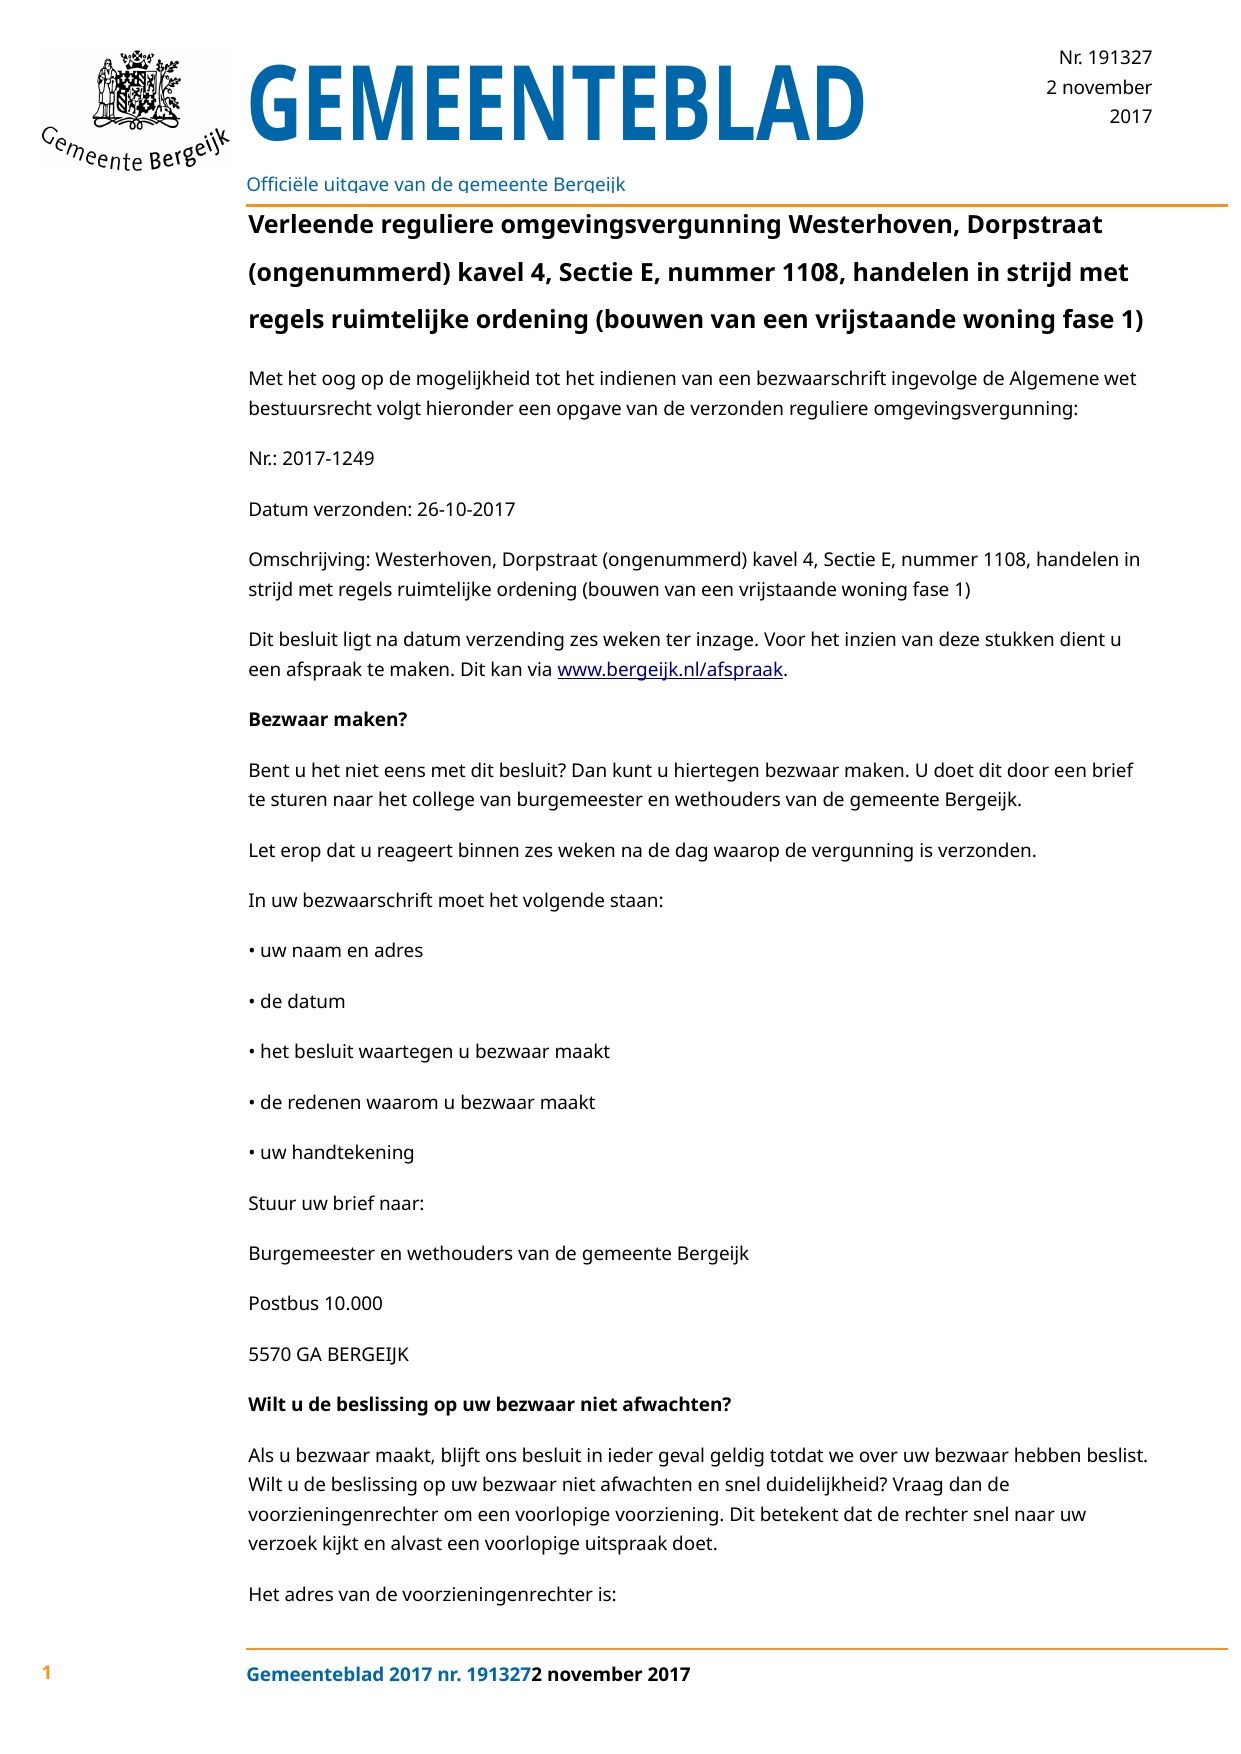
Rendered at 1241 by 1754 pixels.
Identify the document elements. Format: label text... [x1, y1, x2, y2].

text • de redenen waarom u bezwaar maakt [248, 1089, 1152, 1114]
text • het besluit waartegen u bezwaar maakt [248, 1038, 1152, 1064]
text Bezwaar maken? [248, 706, 1152, 732]
text Stuur uw brief naar: [248, 1190, 1152, 1215]
text • uw handtekening [248, 1139, 1152, 1165]
text • uw naam en adres [248, 938, 1152, 963]
text • de datum [248, 988, 1152, 1014]
text Omschrijving: Westerhoven, Dorpstraat (ongenummerd) kavel 4, Sectie E, nummer 1108, handelen in strijd met regels ruimtelijke ordening (bouwen van een vrijstaande woning fase 1) [248, 546, 1152, 602]
text Postbus 10.000 [248, 1291, 1152, 1316]
picture [41, 47, 231, 172]
text Nr.: 2017-1249 [248, 446, 1152, 471]
text Burgemeester en wethouders van de gemeente Bergeijk [248, 1240, 1152, 1266]
text Het adres van de voorzieningenrechter is: [248, 1581, 1152, 1607]
text Als u bezwaar maakt, blijft ons besluit in ieder geval geldig totdat we over uw bezwaar hebben beslist. Wilt u de beslissing op uw bezwaar niet afwachten en snel duidelijkheid? Vraag dan de voorzieningenrechter om een voorlopige voorziening. Dit betekent dat de rechter snel naar uw verzoek kijkt en alvast een voorlopige uitspraak doet. [248, 1442, 1152, 1556]
text Wilt u de beslissing op uw bezwaar niet afwachten? [248, 1391, 1152, 1417]
text Bent u het niet eens met dit besluit? Dan kunt u hiertegen bezwaar maken. U doet dit door een brief te sturen naar het college van burgemeester en wethouders van de gemeente Bergeijk. [248, 757, 1152, 812]
text In uw bezwaarschrift moet het volgende staan: [248, 887, 1152, 913]
text Dit besluit ligt na datum verzending zes weken ter inzage. Voor het inzien van deze stukken dient u een afspraak te maken. Dit kan via www.bergeijk.nl/afspraak. [248, 626, 1152, 682]
text Met het oog op de mogelijkheid tot het indienen van een bezwaarschrift ingevolge de Algemene wet bestuursrecht volgt hieronder een opgave van de verzonden reguliere omgevingsvergunning: [248, 366, 1152, 421]
text Let erop dat u reageert binnen zes weken na de dag waarop de vergunning is verzonden. [248, 837, 1152, 862]
text 5570 GA BERGEIJK [248, 1341, 1152, 1367]
text Datum verzonden: 26-10-2017 [248, 496, 1152, 522]
text Verleende reguliere omgevingsvergunning Westerhoven, Dorpstraat (ongenummerd) kavel 4, Sectie E, nummer 1108, handelen in strijd met regels ruimtelijke ordening (bouwen van een vrijstaande woning fase 1) [248, 207, 1152, 336]
